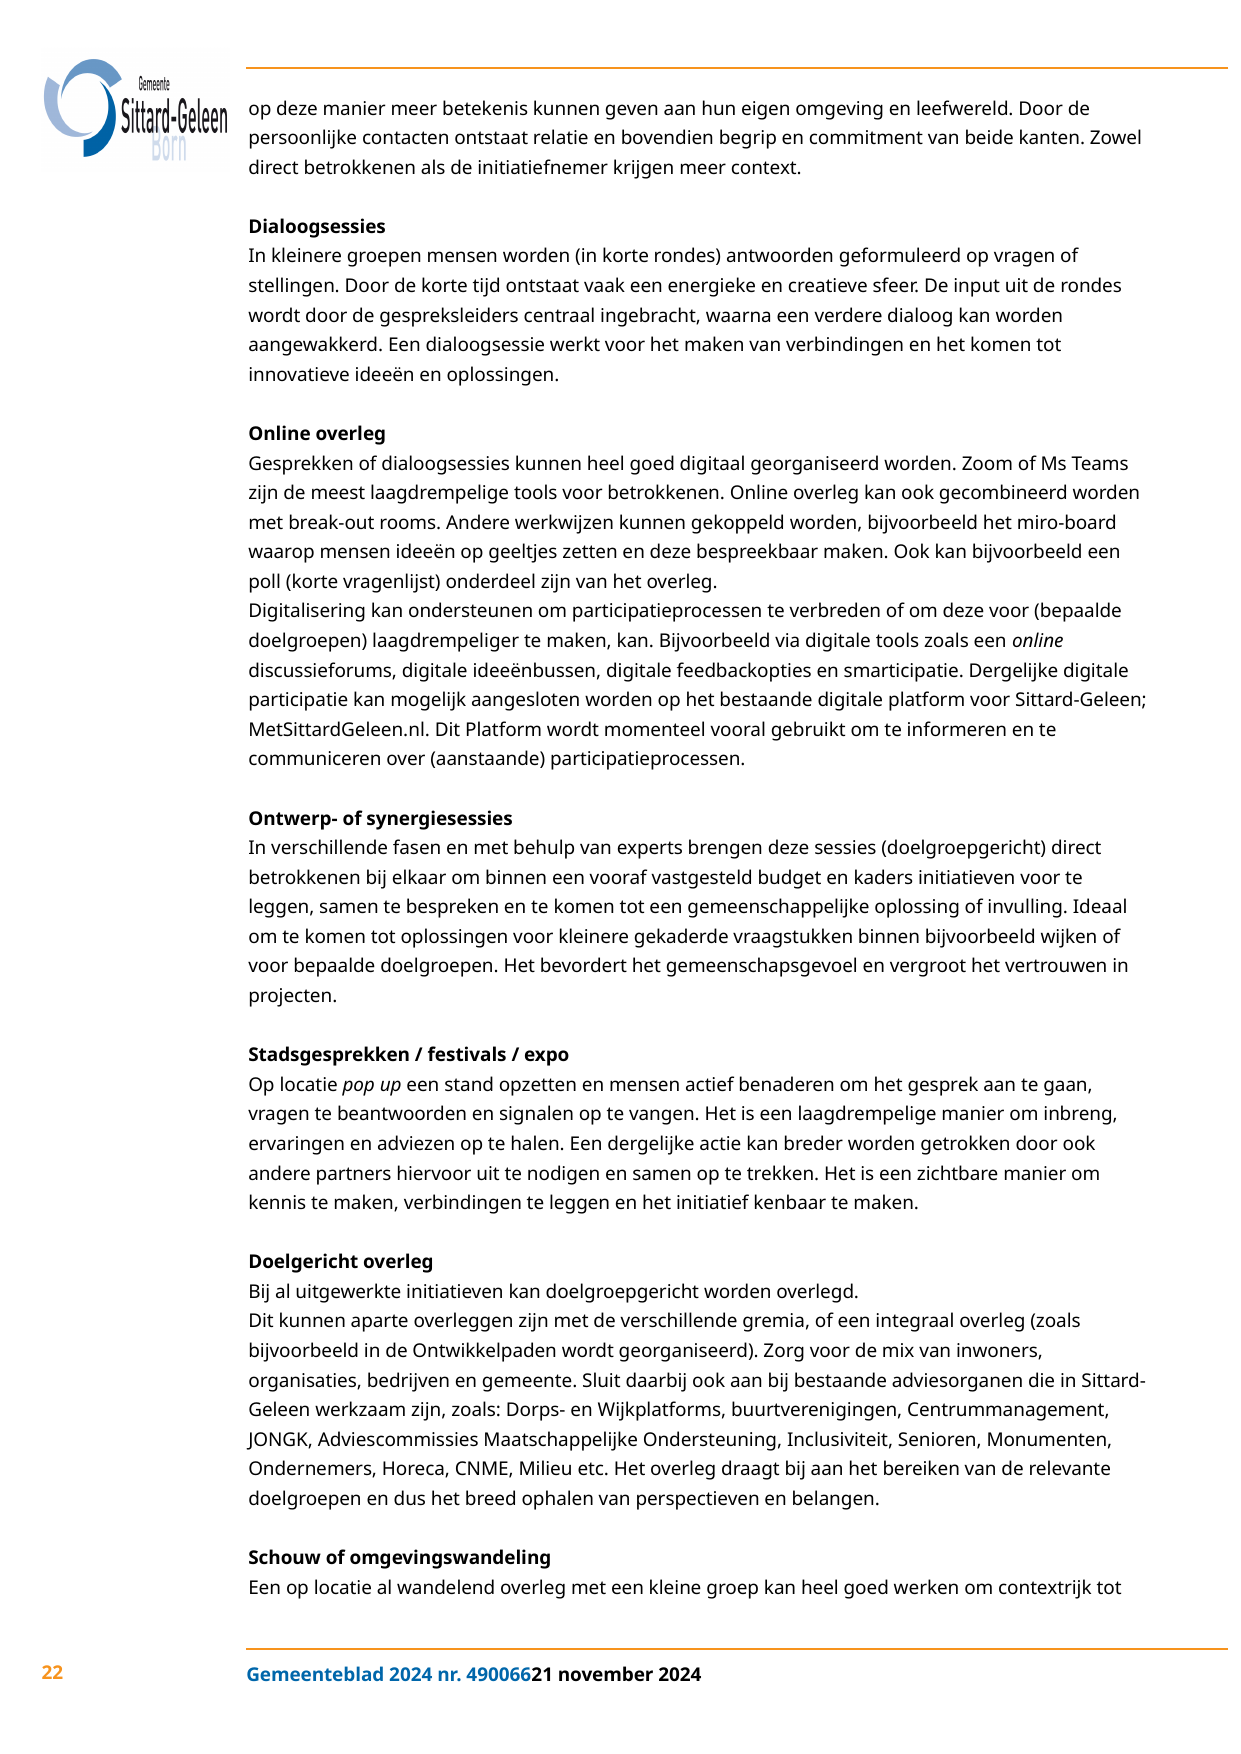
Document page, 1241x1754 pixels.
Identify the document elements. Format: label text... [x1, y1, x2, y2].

text Een op locatie al wandelend overleg met een kleine groep kan heel goed werken om contextrijk tot [248, 1574, 1152, 1600]
text Op locatie pop up een stand opzetten en mensen actief benaderen om het gesprek aan te gaan, vragen te beantwoorden en signalen op te vangen. Het is een laagdrempelige manier om inbreng, ervaringen en adviezen op te halen. Een dergelijke actie kan breder worden getrokken door ook andere partners hiervoor uit te nodigen en samen op te trekken. Het is een zichtbare manier om kennis te maken, verbindingen te leggen en het initiatief kenbaar te maken. [248, 1071, 1152, 1215]
picture [41, 47, 231, 172]
text Dialoogsessies [248, 213, 1152, 239]
text Digitalisering kan ondersteunen om participatieprocessen te verbreden of om deze voor (bepaalde doelgroepen) laagdrempeliger te maken, kan. Bijvoorbeeld via digitale tools zoals een online discussieforums, digitale ideeënbussen, digitale feedbackopties en smarticipatie. Dergelijke digitale participatie kan mogelijk aangesloten worden op het bestaande digitale platform voor Sittard-Geleen; MetSittardGeleen.nl. Dit Platform wordt momenteel vooral gebruikt om te informeren en te communiceren over (aanstaande) participatieprocessen. [248, 598, 1152, 771]
text Ontwerp- of synergiesessies [248, 805, 1152, 831]
text In verschillende fasen en met behulp van experts brengen deze sessies (doelgroepgericht) direct betrokkenen bij elkaar om binnen een vooraf vastgesteld budget en kaders initiatieven voor te leggen, samen te bespreken en te komen tot een gemeenschappelijke oplossing of invulling. Ideaal om te komen tot oplossingen voor kleinere gekaderde vraagstukken binnen bijvoorbeeld wijken of voor bepaalde doelgroepen. Het bevordert het gemeenschapsgevoel en vergroot het vertrouwen in projecten. [248, 834, 1152, 1008]
text Stadsgesprekken / festivals / expo [248, 1041, 1152, 1067]
text Gesprekken of dialoogsessies kunnen heel goed digitaal georganiseerd worden. Zoom of Ms Teams zijn de meest laagdrempelige tools voor betrokkenen. Online overleg kan ook gecombineerd worden met break-out rooms. Andere werkwijzen kunnen gekoppeld worden, bijvoorbeeld het miro-board waarop mensen ideeën op geeltjes zetten en deze bespreekbaar maken. Ook kan bijvoorbeeld een poll (korte vragenlijst) onderdeel zijn van het overleg. [248, 450, 1152, 594]
text In kleinere groepen mensen worden (in korte rondes) antwoorden geformuleerd op vragen of stellingen. Door de korte tijd ontstaat vaak een energieke en creatieve sfeer. De input uit de rondes wordt door de gespreksleiders centraal ingebracht, waarna een verdere dialoog kan worden aangewakkerd. Een dialoogsessie werkt voor het maken van verbindingen en het komen tot innovatieve ideeën en oplossingen. [248, 243, 1152, 387]
text Schouw of omgevingswandeling [248, 1544, 1152, 1570]
text op deze manier meer betekenis kunnen geven aan hun eigen omgeving en leefwereld. Door de persoonlijke contacten ontstaat relatie en bovendien begrip en commitment van beide kanten. Zowel direct betrokkenen als de initiatiefnemer krijgen meer context. [248, 95, 1152, 180]
text Bij al uitgewerkte initiatieven kan doelgroepgericht worden overlegd. [248, 1278, 1152, 1304]
text Dit kunnen aparte overleggen zijn met de verschillende gremia, of een integraal overleg (zoals bijvoorbeeld in de Ontwikkelpaden wordt georganiseerd). Zorg voor de mix van inwoners, organisaties, bedrijven en gemeente. Sluit daarbij ook aan bij bestaande adviesorganen die in Sittard-Geleen werkzaam zijn, zoals: Dorps- en Wijkplatforms, buurtverenigingen, Centrummanagement, JONGK, Adviescommissies Maatschappelijke Ondersteuning, Inclusiviteit, Senioren, Monumenten, Ondernemers, Horeca, CNME, Milieu etc. Het overleg draagt bij aan het bereiken van de relevante doelgroepen en dus het breed ophalen van perspectieven en belangen. [248, 1308, 1152, 1511]
text Online overleg [248, 420, 1152, 446]
text Doelgericht overleg [248, 1248, 1152, 1274]
